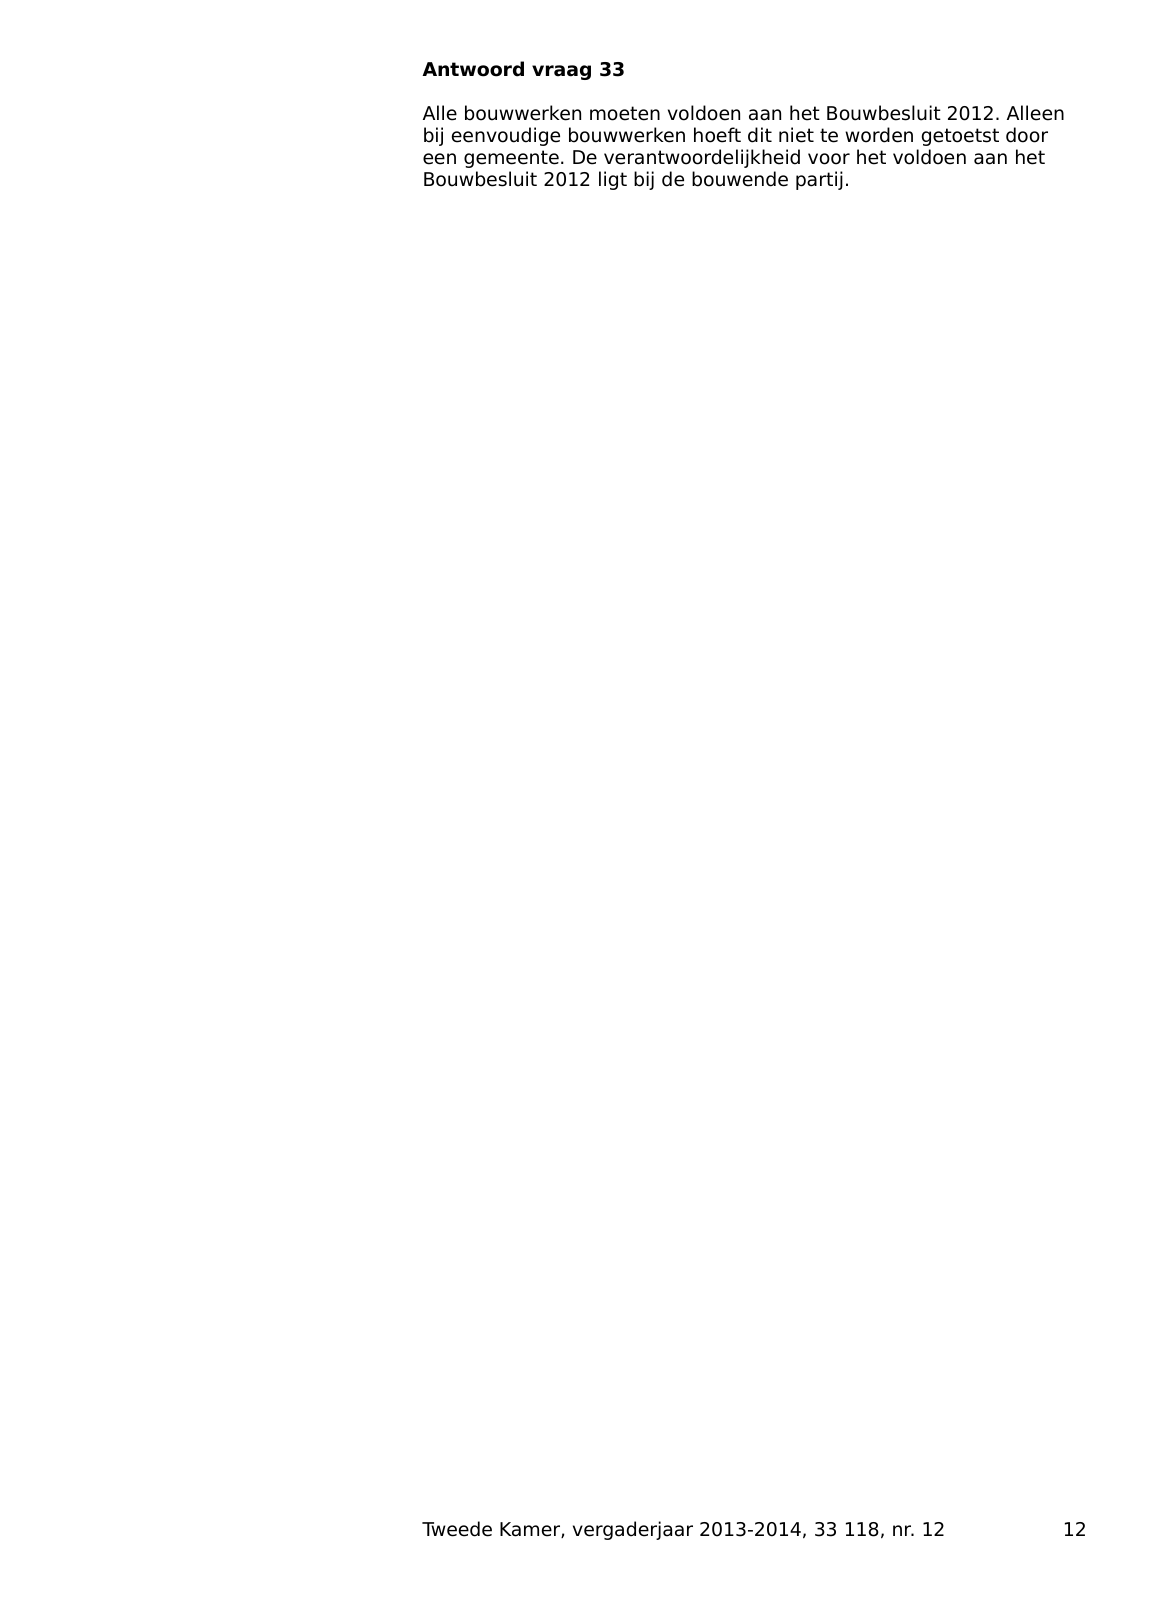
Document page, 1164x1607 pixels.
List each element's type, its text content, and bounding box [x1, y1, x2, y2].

subtitle Antwoord vraag 33 [422, 59, 1087, 81]
text Alle bouwwerken moeten voldoen aan het Bouwbesluit 2012. Alleen bij eenvoudige bouwwerken hoeft dit niet te worden getoetst door een gemeente. De verantwoordelijkheid voor het voldoen aan het Bouwbesluit 2012 ligt bij de bouwende partij. [422, 103, 1087, 191]
